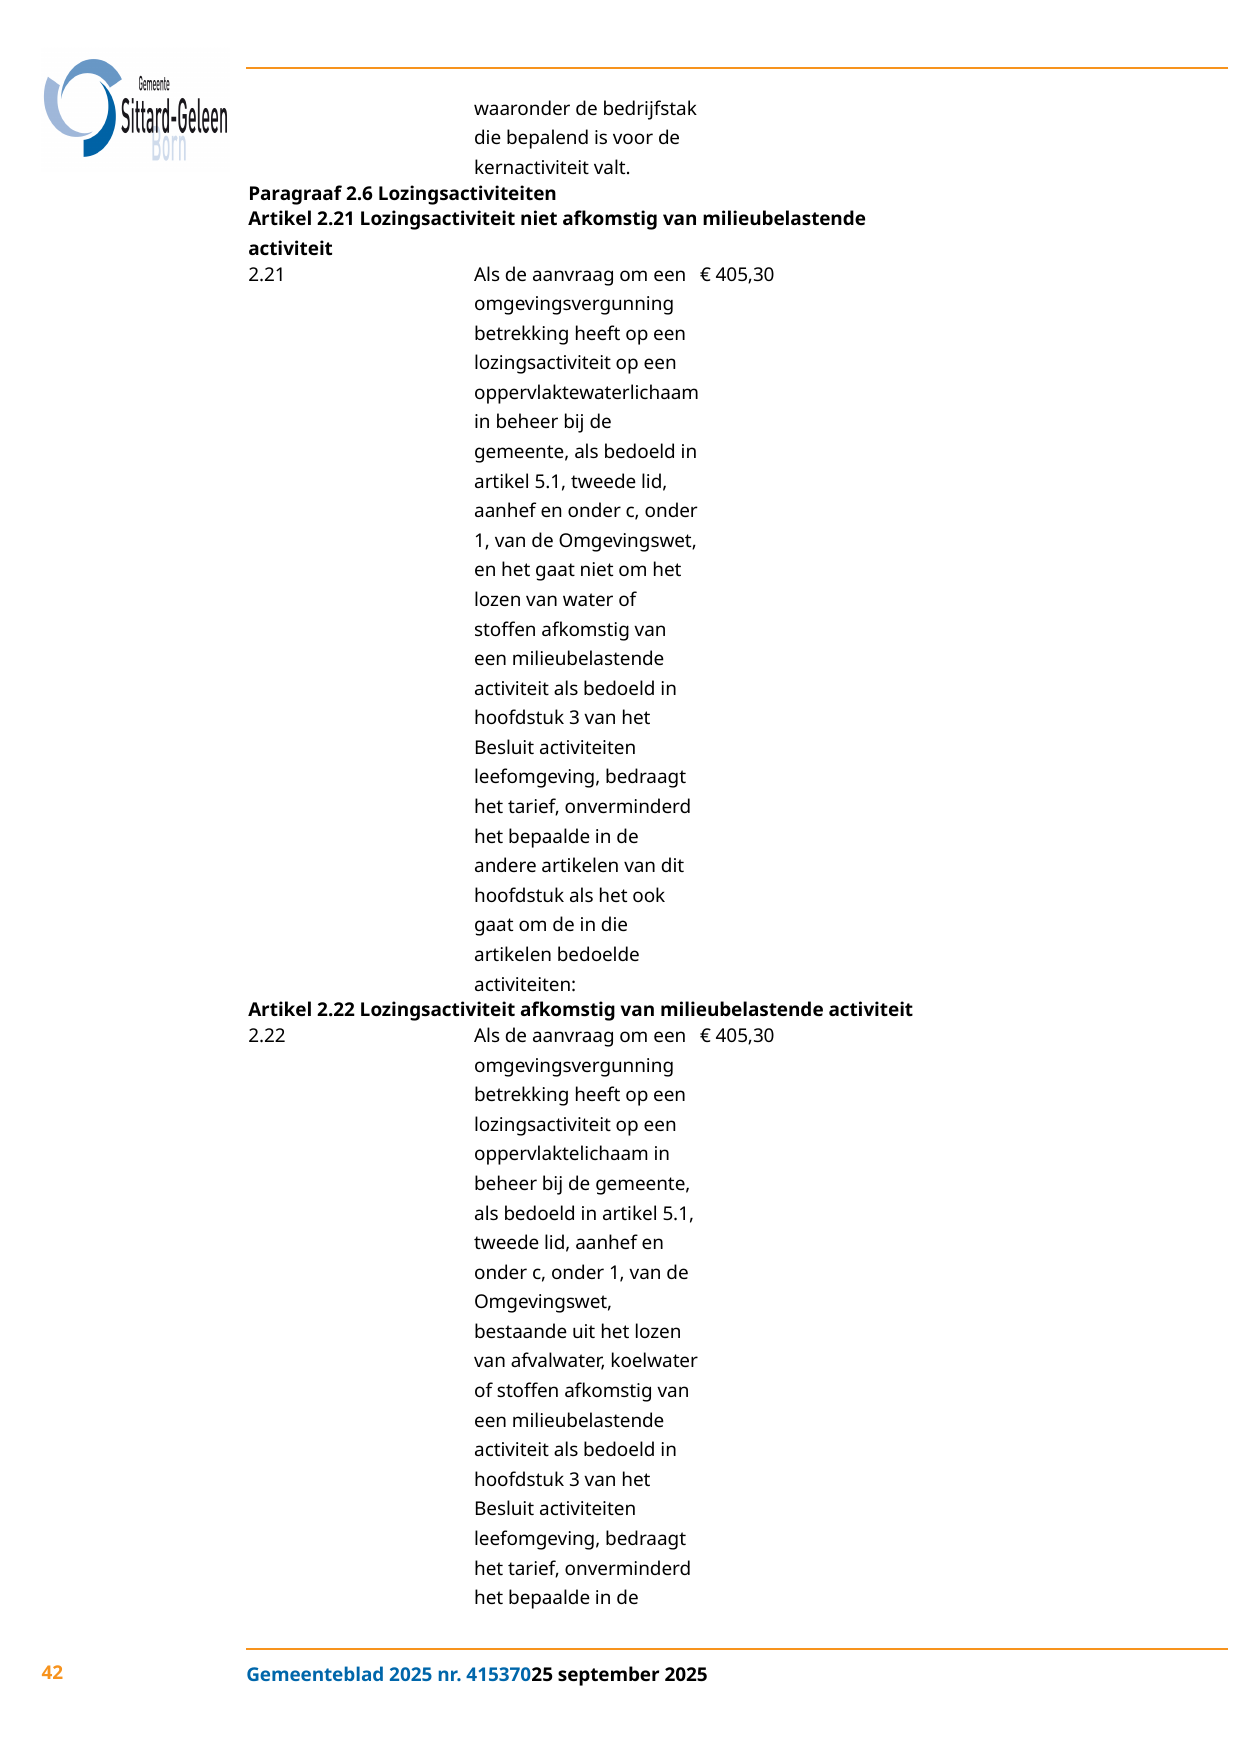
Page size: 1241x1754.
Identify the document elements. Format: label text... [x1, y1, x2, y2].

table_cell Artikel 2.21 Lozingsactiviteit niet afkomstig van milieubelastende activiteit [248, 205, 926, 261]
table_cell [926, 1022, 1152, 1610]
table_cell 2.22 [248, 1022, 474, 1610]
table_cell Artikel 2.22 Lozingsactiviteit afkomstig van milieubelastende activiteit [248, 996, 926, 1022]
table_cell [926, 95, 1152, 180]
table_cell [926, 261, 1152, 996]
table_cell Als de aanvraag om een omgevingsvergunning betrekking heeft op een lozingsactiviteit op een oppervlaktelichaam in beheer bij de gemeente, als bedoeld in artikel 5.1, tweede lid, aanhef en onder c, onder 1, van de Omgevingswet, bestaande uit het lozen van afvalwater, koelwater of stoffen afkomstig van een milieubelastende activiteit als bedoeld in hoofdstuk 3 van het Besluit activiteiten leefomgeving, bedraagt het tarief, onverminderd het bepaalde in de [474, 1022, 700, 1610]
table_cell waaronder de bedrijfstak die bepalend is voor de kernactiviteit valt. [474, 95, 700, 180]
table_cell € 405,30 [700, 261, 926, 996]
table_cell € 405,30 [700, 1022, 926, 1610]
table_cell [700, 95, 926, 180]
table_cell [248, 95, 474, 180]
table_cell Als de aanvraag om een omgevingsvergunning betrekking heeft op een lozingsactiviteit op een oppervlaktewaterlichaam in beheer bij de gemeente, als bedoeld in artikel 5.1, tweede lid, aanhef en onder c, onder 1, van de Omgevingswet, en het gaat niet om het lozen van water of stoffen afkomstig van een milieubelastende activiteit als bedoeld in hoofdstuk 3 van het Besluit activiteiten leefomgeving, bedraagt het tarief, onverminderd het bepaalde in de andere artikelen van dit hoofdstuk als het ook gaat om de in die artikelen bedoelde activiteiten: [474, 261, 700, 996]
picture [41, 47, 231, 172]
table_cell 2.21 [248, 261, 474, 996]
table_cell [926, 996, 1152, 1022]
table_cell [926, 205, 1152, 261]
table_cell Paragraaf 2.6 Lozingsactiviteiten [248, 180, 1152, 205]
